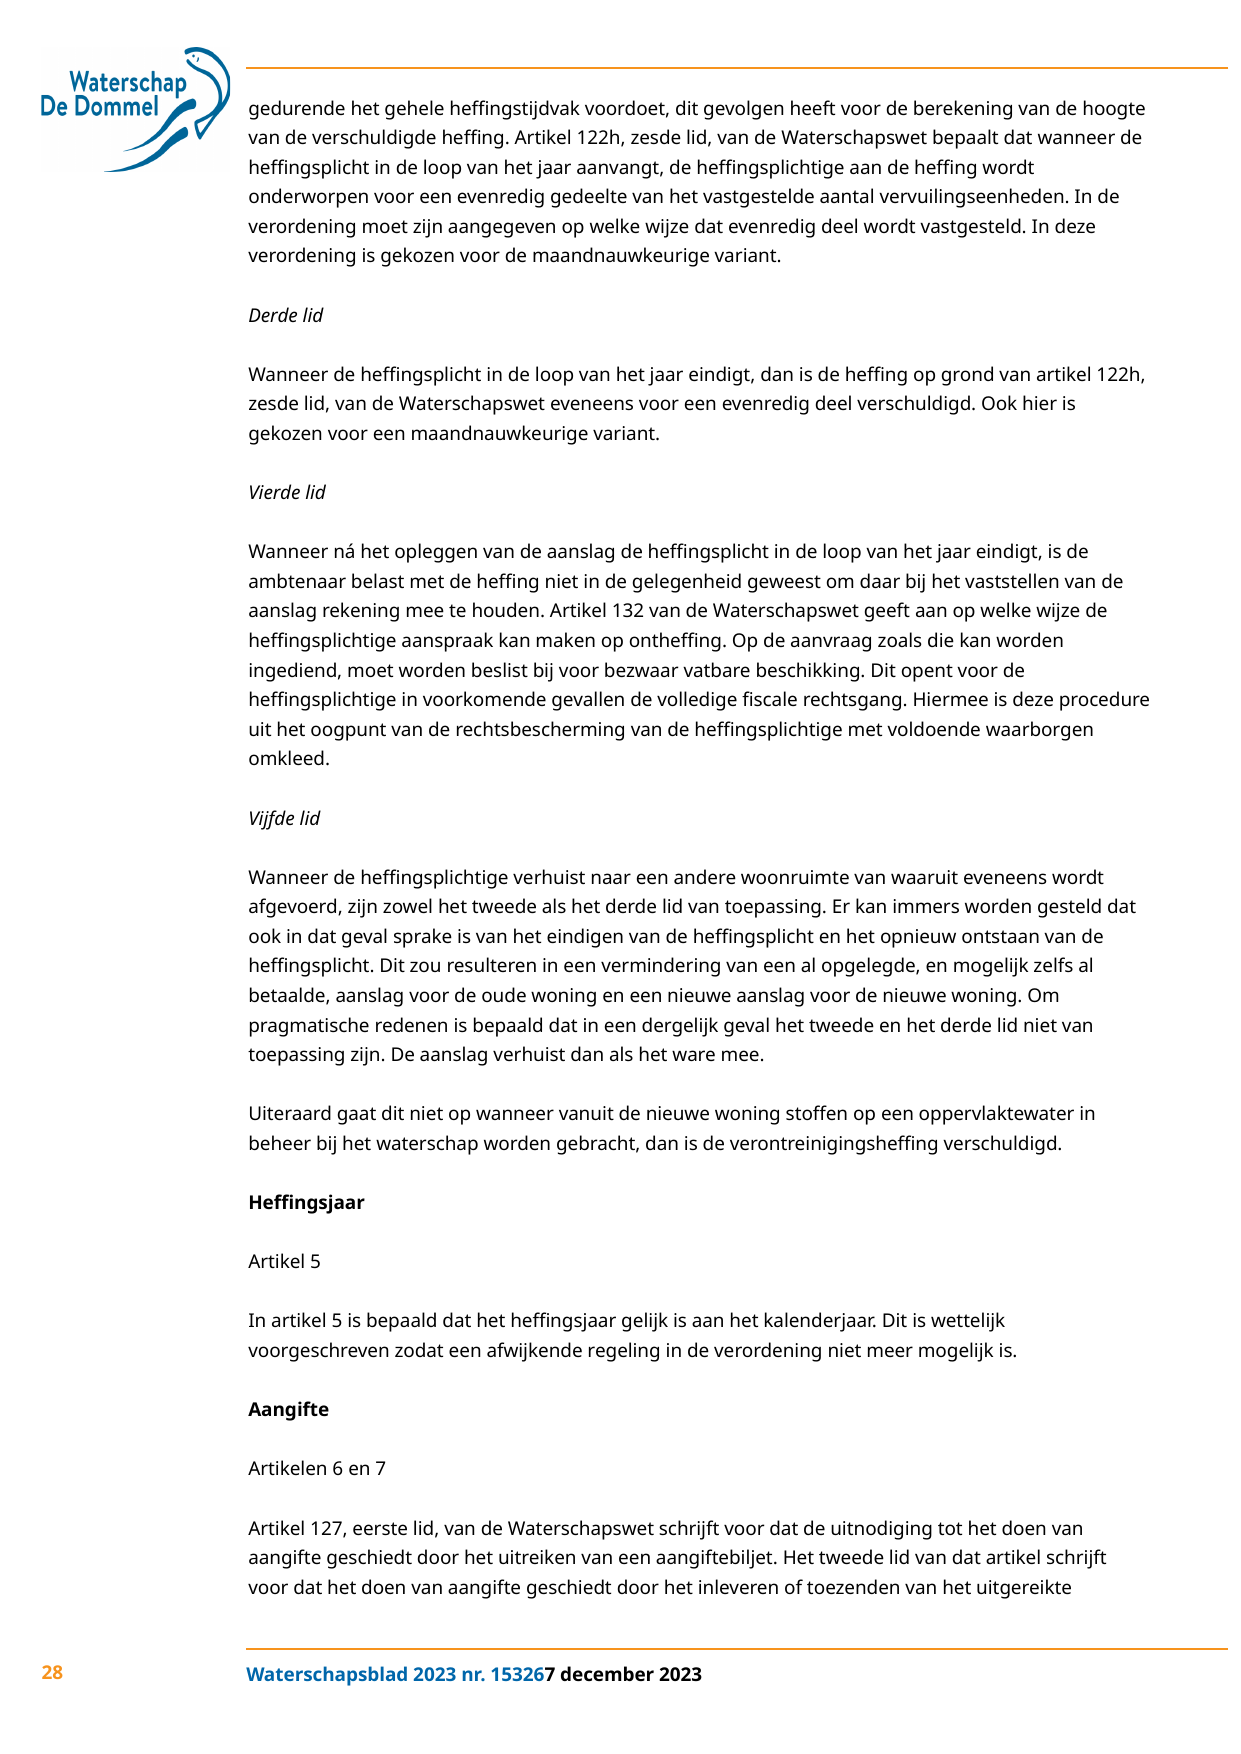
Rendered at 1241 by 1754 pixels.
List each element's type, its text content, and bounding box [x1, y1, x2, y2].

text Derde lid [248, 302, 1152, 328]
text Artikelen 6 en 7 [248, 1456, 1152, 1481]
text Vierde lid [248, 479, 1152, 505]
text Artikel 127, eerste lid, van de Waterschapswet schrijft voor dat de uitnodiging tot het doen van aangifte geschiedt door het uitreiken van een aangiftebiljet. Het tweede lid van dat artikel schrijft voor dat het doen van aangifte geschiedt door het inleveren of toezenden van het uitgereikte [248, 1515, 1152, 1600]
picture [45, 99, 51, 111]
text Artikel 5 [248, 1248, 1152, 1274]
text gedurende het gehele heffingstijdvak voordoet, dit gevolgen heeft voor de berekening van de hoogte van de verschuldigde heffing. Artikel 122h, zesde lid, van de Waterschapswet bepaalt dat wanneer de heffingsplicht in de loop van het jaar aanvangt, de heffingsplichtige aan de heffing wordt onderworpen voor een evenredig gedeelte van het vastgestelde aantal vervuilingseenheden. In de verordening moet zijn aangegeven op welke wijze dat evenredig deel wordt vastgesteld. In deze verordening is gekozen voor de maandnauwkeurige variant. [248, 95, 1152, 268]
text Wanneer de heffingsplicht in de loop van het jaar eindigt, dan is de heffing op grond van artikel 122h, zesde lid, van de Waterschapswet eveneens voor een evenredig deel verschuldigd. Ook hier is gekozen voor een maandnauwkeurige variant. [248, 361, 1152, 446]
text Wanneer ná het opleggen van de aanslag de heffingsplicht in de loop van het jaar eindigt, is de ambtenaar belast met de heffing niet in de gelegenheid geweest om daar bij het vaststellen van de aanslag rekening mee te houden. Artikel 132 van de Waterschapswet geeft aan op welke wijze de heffingsplichtige aanspraak kan maken op ontheffing. Op de aanvraag zoals die kan worden ingediend, moet worden beslist bij voor bezwaar vatbare beschikking. Dit opent voor de heffingsplichtige in voorkomende gevallen de volledige fiscale rechtsgang. Hiermee is deze procedure uit het oogpunt van de rechtsbescherming van de heffingsplichtige met voldoende waarborgen omkleed. [248, 538, 1152, 771]
text Aangifte [248, 1396, 1152, 1422]
text In artikel 5 is bepaald dat het heffingsjaar gelijk is aan het kalenderjaar. Dit is wettelijk voorgeschreven zodat een afwijkende regeling in de verordening niet meer mogelijk is. [248, 1308, 1152, 1363]
picture [198, 118, 210, 131]
picture [204, 47, 231, 76]
picture [41, 47, 231, 172]
text Vijfde lid [248, 805, 1152, 831]
text Wanneer de heffingsplichtige verhuist naar een andere woonruimte van waaruit eveneens wordt afgevoerd, zijn zowel het tweede als het derde lid van toepassing. Er kan immers worden gesteld dat ook in dat geval sprake is van het eindigen van de heffingsplicht en het opnieuw ontstaan van de heffingsplicht. Dit zou resulteren in een vermindering van een al opgelegde, en mogelijk zelfs al betaalde, aanslag voor de oude woning en een nieuwe aanslag voor de nieuwe woning. Om pragmatische redenen is bepaald dat in een dergelijk geval het tweede en het derde lid niet van toepassing zijn. De aanslag verhuist dan als het ware mee. [248, 864, 1152, 1067]
text Uiteraard gaat dit niet op wanneer vanuit de nieuwe woning stoffen op een oppervlaktewater in beheer bij het waterschap worden gebracht, dan is de verontreinigingsheffing verschuldigd. [248, 1101, 1152, 1156]
text Heffingsjaar [248, 1189, 1152, 1215]
